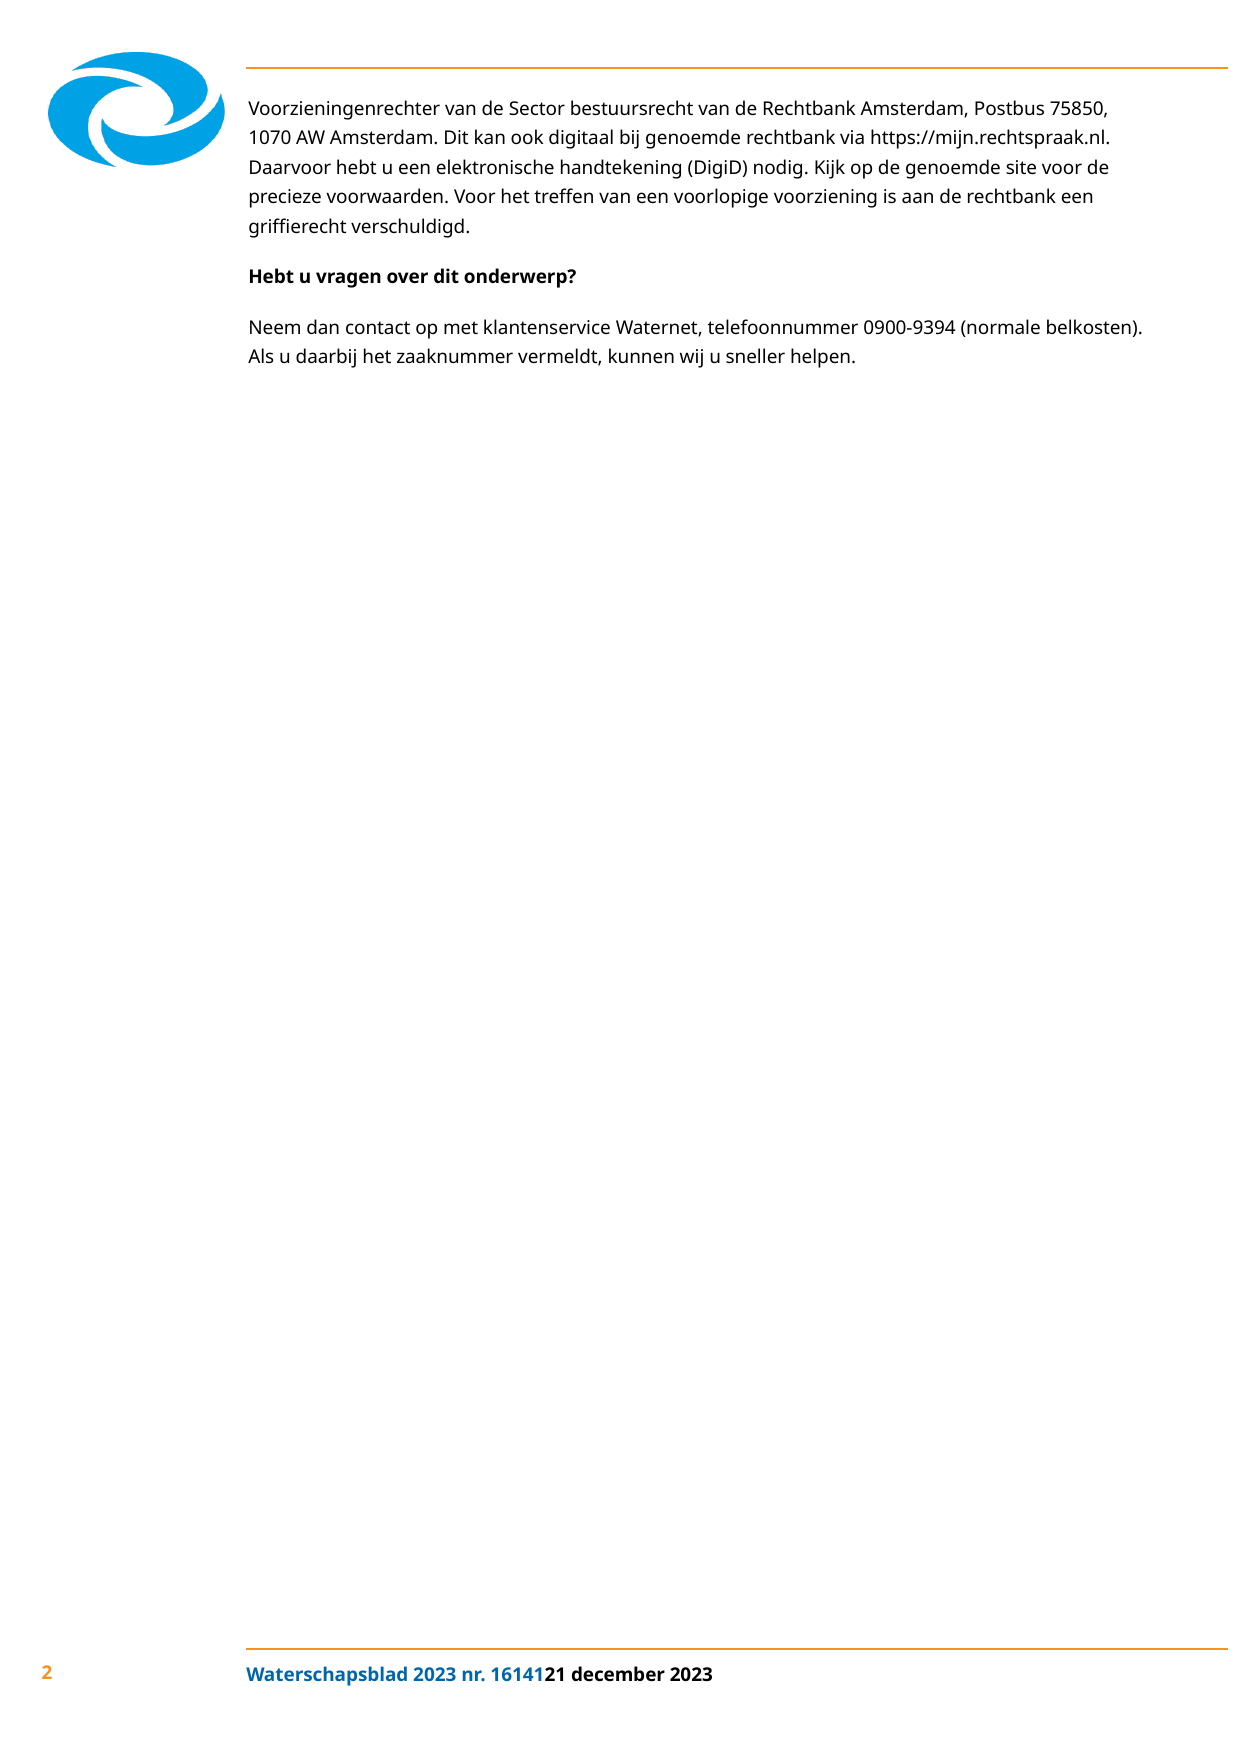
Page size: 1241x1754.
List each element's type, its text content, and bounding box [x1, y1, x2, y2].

text Voorzieningenrechter van de Sector bestuursrecht van de Rechtbank Amsterdam, Postbus 75850, 1070 AW Amsterdam. Dit kan ook digitaal bij genoemde rechtbank via https://mijn.rechtspraak.nl. Daarvoor hebt u een elektronische handtekening (DigiD) nodig. Kijk op de genoemde site voor de precieze voorwaarden. Voor het treffen van een voorlopige voorziening is aan de rechtbank een griffierecht verschuldigd. [248, 95, 1152, 239]
picture [41, 47, 231, 172]
text Neem dan contact op met klantenservice Waternet, telefoonnummer 0900-9394 (normale belkosten). Als u daarbij het zaaknummer vermeldt, kunnen wij u sneller helpen. [248, 314, 1152, 369]
text Hebt u vragen over dit onderwerp? [248, 263, 1152, 289]
